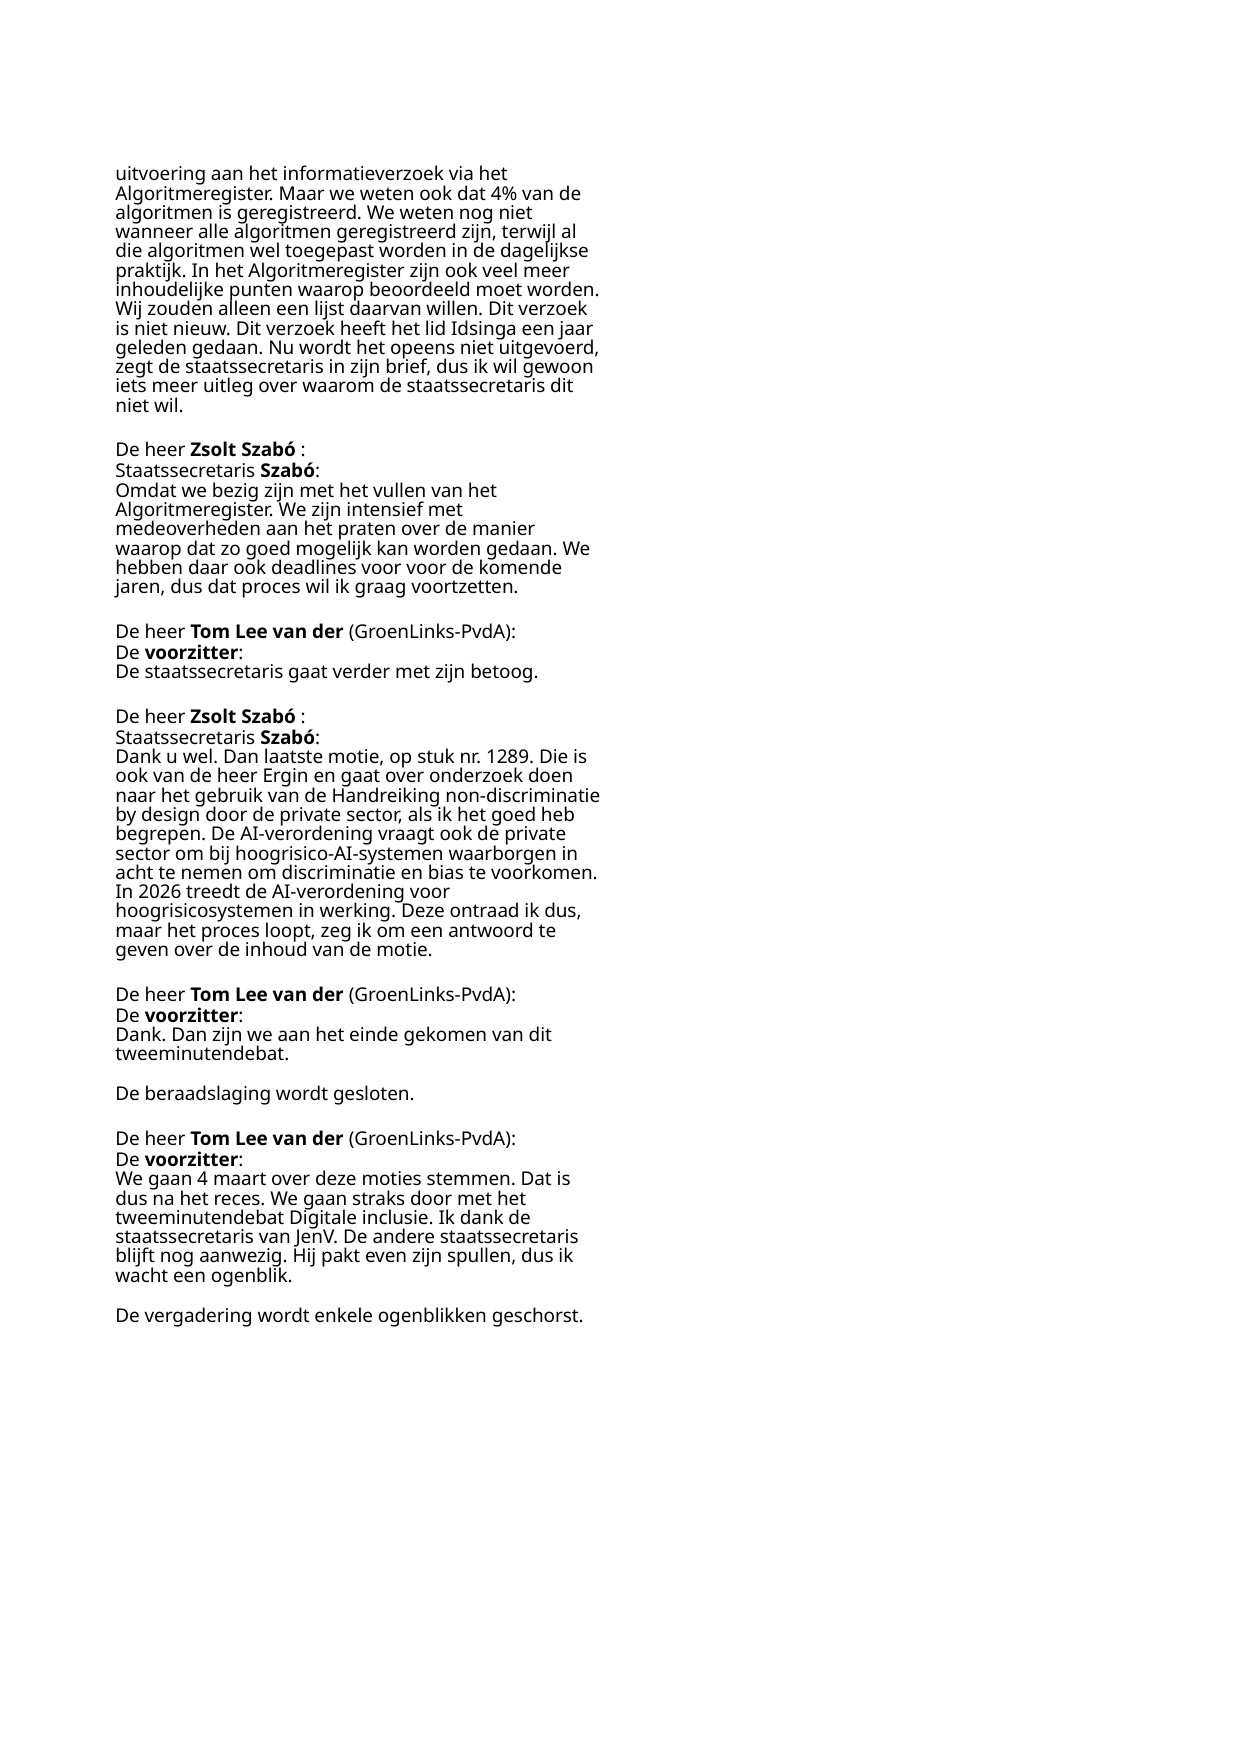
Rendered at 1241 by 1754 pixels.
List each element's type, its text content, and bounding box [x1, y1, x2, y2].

text De vergadering wordt enkele ogenblikken geschorst. [115, 1307, 605, 1326]
text De voorzitter: [115, 1007, 605, 1026]
text De heer Zsolt Szabó : [115, 703, 605, 729]
text De beraadslaging wordt gesloten. [115, 1085, 605, 1104]
text Staatssecretaris Szabó: [115, 462, 605, 482]
text Omdat we bezig zijn met het vullen van het Algoritmeregister. We zijn intensief met medeoverheden aan het praten over de manier waarop dat zo goed mogelijk kan worden gedaan. We hebben daar ook deadlines voor voor de komende jaren, dus dat proces wil ik graag voortzetten. [115, 482, 605, 597]
text De voorzitter: [115, 1151, 605, 1170]
text Dank u wel. Dan laatste motie, op stuk nr. 1289. Die is ook van de heer Ergin en gaat over onderzoek doen naar het gebruik van de Handreiking non-discriminatie by design door de private sector, als ik het goed heb begrepen. De AI-verordening vraagt ook de private sector om bij hoogrisico-AI-systemen waarborgen in acht te nemen om discriminatie en bias te voorkomen. In 2026 treedt de AI-verordening voor hoogrisicosystemen in werking. Deze ontraad ik dus, maar het proces loopt, zeg ik om een antwoord te geven over de inhoud van de motie. [115, 748, 605, 960]
text Dank. Dan zijn we aan het einde gekomen van dit tweeminutendebat. [115, 1026, 605, 1064]
text De heer Tom Lee van der (GroenLinks-PvdA): [115, 618, 605, 644]
text uitvoering aan het informatieverzoek via het Algoritmeregister. Maar we weten ook dat 4% van de algoritmen is geregistreerd. We weten nog niet wanneer alle algoritmen geregistreerd zijn, terwijl al die algoritmen wel toegepast worden in de dagelijkse praktijk. In het Algoritmeregister zijn ook veel meer inhoudelijke punten waarop beoordeeld moet worden. Wij zouden alleen een lijst daarvan willen. Dit verzoek is niet nieuw. Dit verzoek heeft het lid Idsinga een jaar geleden gedaan. Nu wordt het opeens niet uitgevoerd, zegt de staatssecretaris in zijn brief, dus ik wil gewoon iets meer uitleg over waarom de staatssecretaris dit niet wil. [115, 165, 605, 416]
text De heer Tom Lee van der (GroenLinks-PvdA): [115, 1125, 605, 1151]
text De voorzitter: [115, 644, 605, 663]
text We gaan 4 maart over deze moties stemmen. Dat is dus na het reces. We gaan straks door met het tweeminutendebat Digitale inclusie. Ik dank de staatssecretaris van JenV. De andere staatssecretaris blijft nog aanwezig. Hij pakt even zijn spullen, dus ik wacht een ogenblik. [115, 1170, 605, 1286]
text De heer Zsolt Szabó : [115, 437, 605, 462]
text De heer Tom Lee van der (GroenLinks-PvdA): [115, 981, 605, 1007]
text De staatssecretaris gaat verder met zijn betoog. [115, 663, 605, 682]
text Staatssecretaris Szabó: [115, 729, 605, 748]
